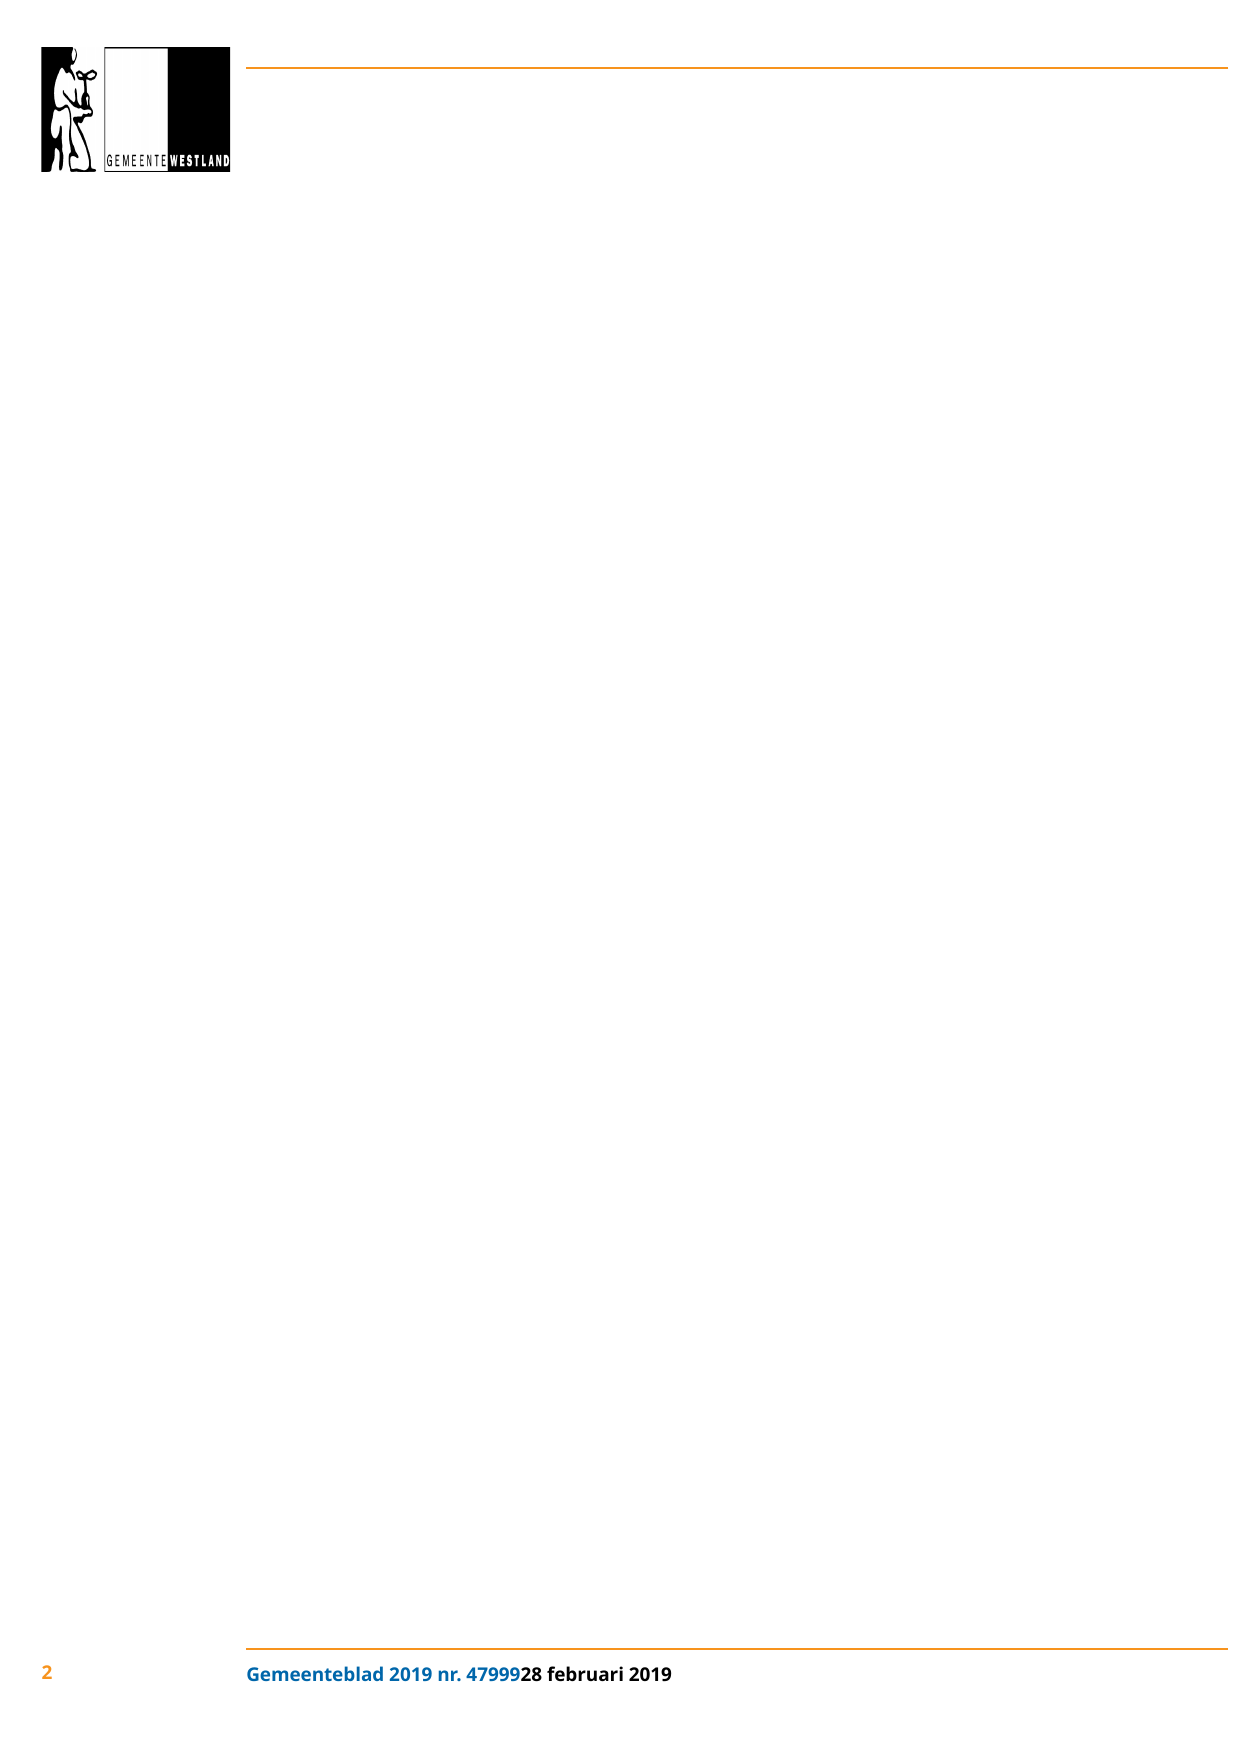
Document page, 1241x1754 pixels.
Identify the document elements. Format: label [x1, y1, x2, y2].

picture [41, 47, 231, 172]
